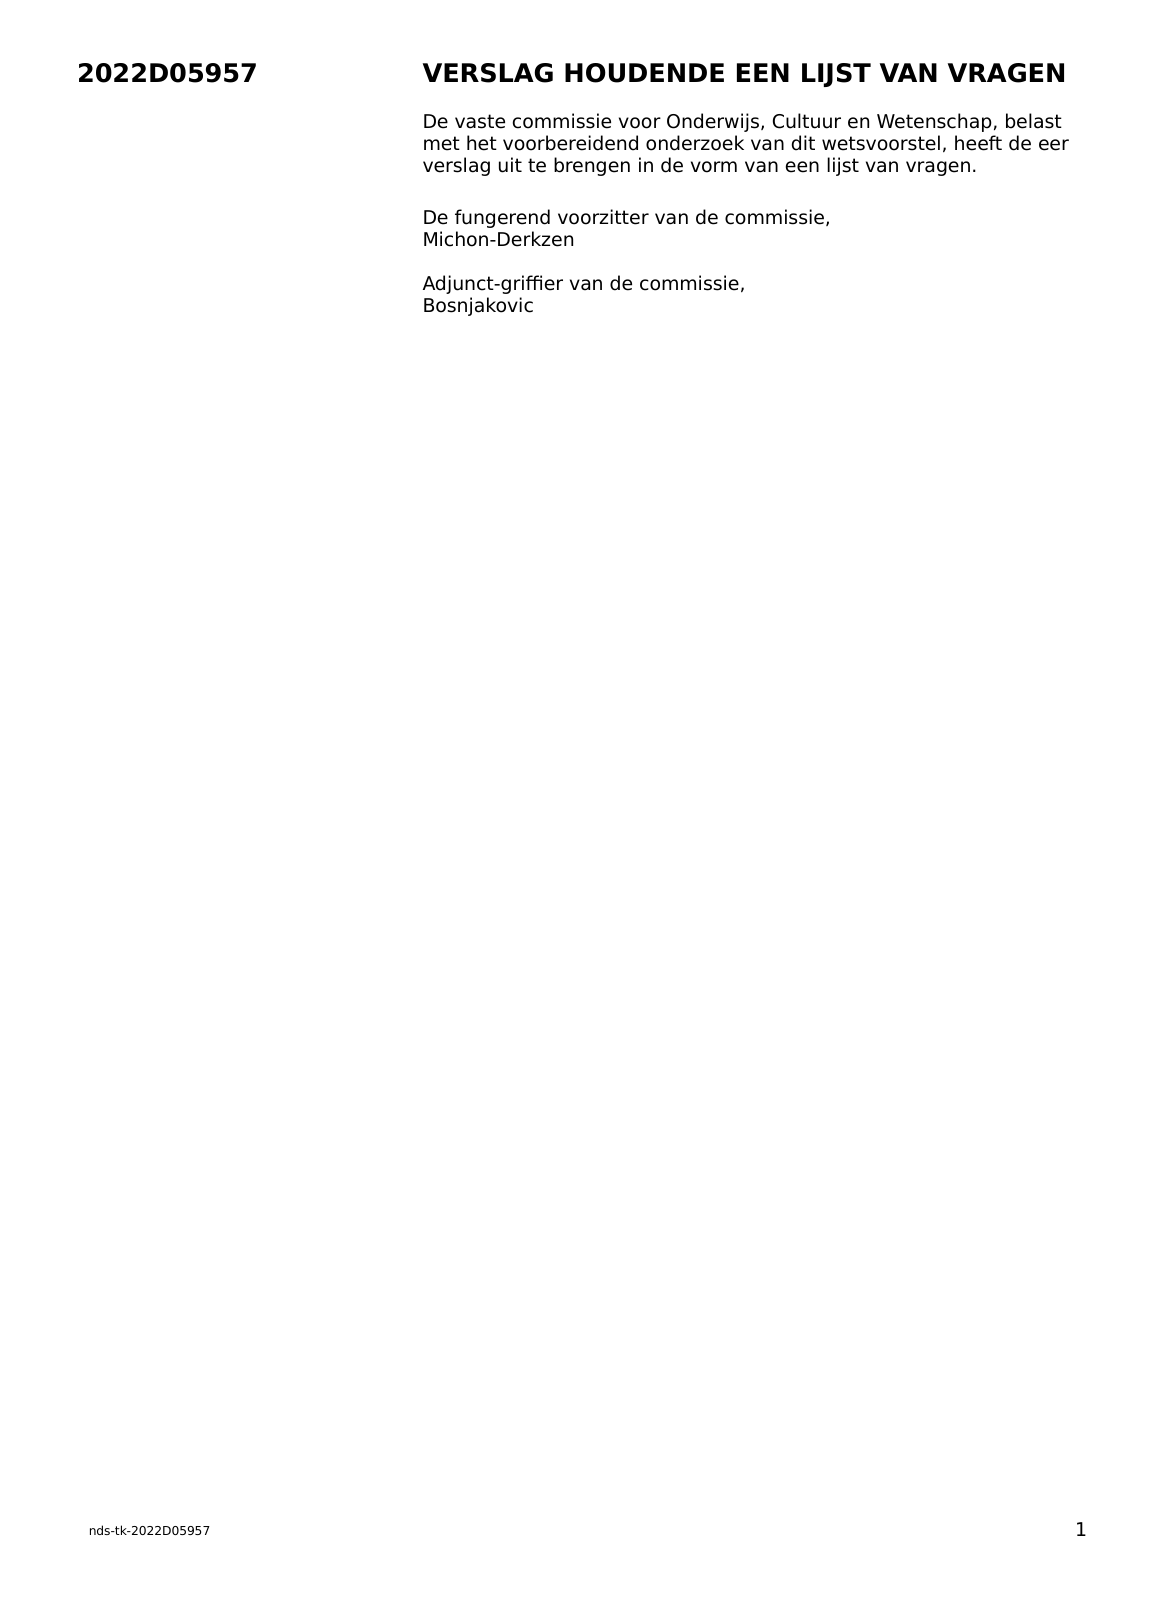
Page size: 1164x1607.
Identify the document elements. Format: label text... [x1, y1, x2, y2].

text De vaste commissie voor Onderwijs, Cultuur en Wetenschap, belast met het voorbereidend onderzoek van dit wetsvoorstel, heeft de eer verslag uit te brengen in de vorm van een lijst van vragen. [422, 111, 1087, 177]
text Adjunct-griffier van de commissie, Bosnjakovic [422, 273, 1087, 317]
text De fungerend voorzitter van de commissie, Michon-Derkzen [422, 207, 1087, 251]
text 2022D05957 VERSLAG HOUDENDE EEN LIJST VAN VRAGEN [77, 59, 1087, 89]
text nds-tk-2022D05957 [88, 1524, 323, 1538]
